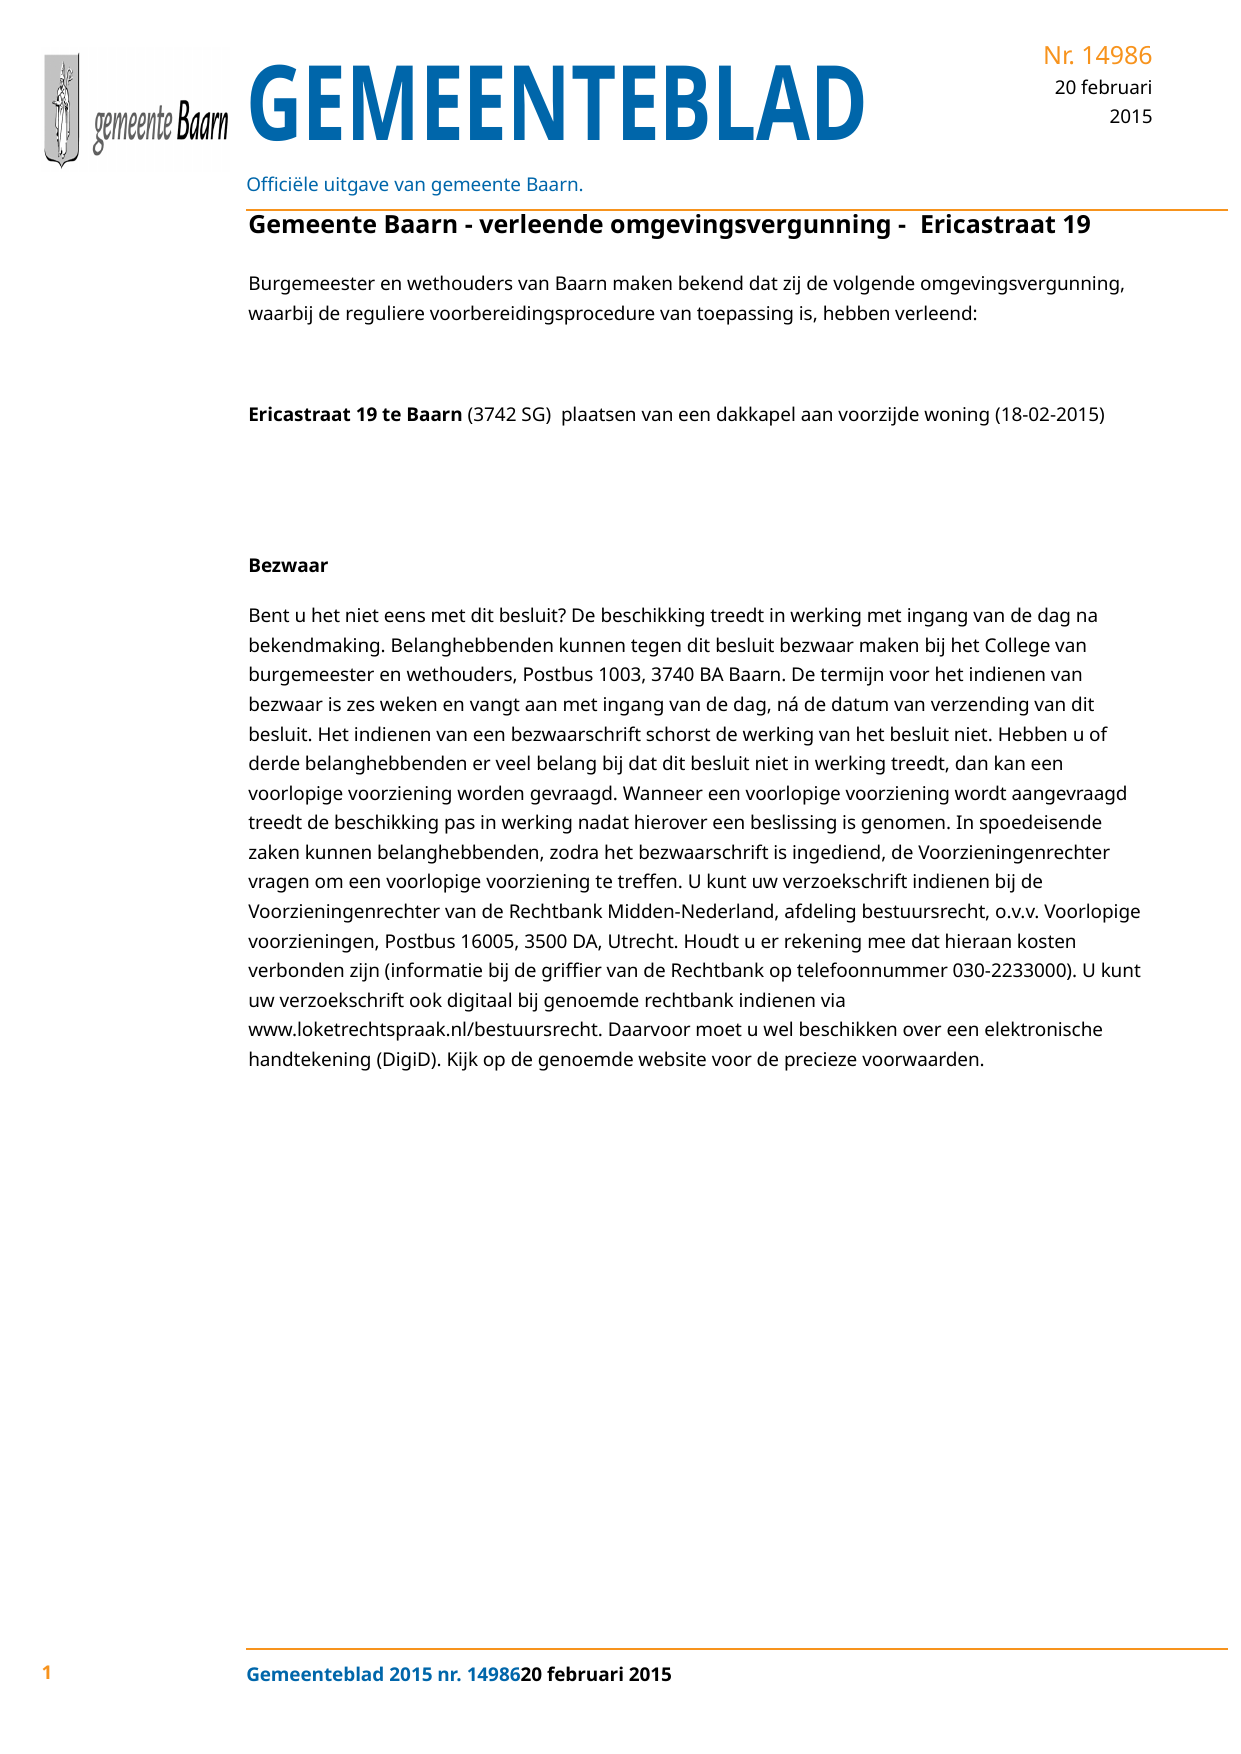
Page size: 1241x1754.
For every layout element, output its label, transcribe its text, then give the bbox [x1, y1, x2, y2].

text Bezwaar [248, 552, 1152, 578]
text Ericastraat 19 te Baarn (3742 SG) plaatsen van een dakkapel aan voorzijde woning (18-02-2015) [248, 401, 1152, 426]
picture [41, 47, 231, 172]
text Burgemeester en wethouders van Baarn maken bekend dat zij de volgende omgevingsvergunning, waarbij de reguliere voorbereidingsprocedure van toepassing is, hebben verleend: [248, 270, 1152, 326]
text Bent u het niet eens met dit besluit? De beschikking treedt in werking met ingang van de dag na bekendmaking. Belanghebbenden kunnen tegen dit besluit bezwaar maken bij het College van burgemeester en wethouders, Postbus 1003, 3740 BA Baarn. De termijn voor het indienen van bezwaar is zes weken en vangt aan met ingang van de dag, ná de datum van verzending van dit besluit. Het indienen van een bezwaarschrift schorst de werking van het besluit niet. Hebben u of derde belanghebbenden er veel belang bij dat dit besluit niet in werking treedt, dan kan een voorlopige voorziening worden gevraagd. Wanneer een voorlopige voorziening wordt aangevraagd treedt de beschikking pas in werking nadat hierover een beslissing is genomen. In spoedeisende zaken kunnen belanghebbenden, zodra het bezwaarschrift is ingediend, de Voorzieningenrechter vragen om een voorlopige voorziening te treffen. U kunt uw verzoekschrift indienen bij de Voorzieningenrechter van de Rechtbank Midden-Nederland, afdeling bestuursrecht, o.v.v. Voorlopige voorzieningen, Postbus 16005, 3500 DA, Utrecht. Houdt u er rekening mee dat hieraan kosten verbonden zijn (informatie bij de griffier van de Rechtbank op telefoonnummer 030-2233000). U kunt uw verzoekschrift ook digitaal bij genoemde rechtbank indienen via www.loketrechtspraak.nl/bestuursrecht. Daarvoor moet u wel beschikken over een elektronische handtekening (DigiD). Kijk op de genoemde website voor de precieze voorwaarden. [248, 602, 1152, 1072]
text Gemeente Baarn - verleende omgevingsvergunning - Ericastraat 19 [248, 211, 1152, 241]
